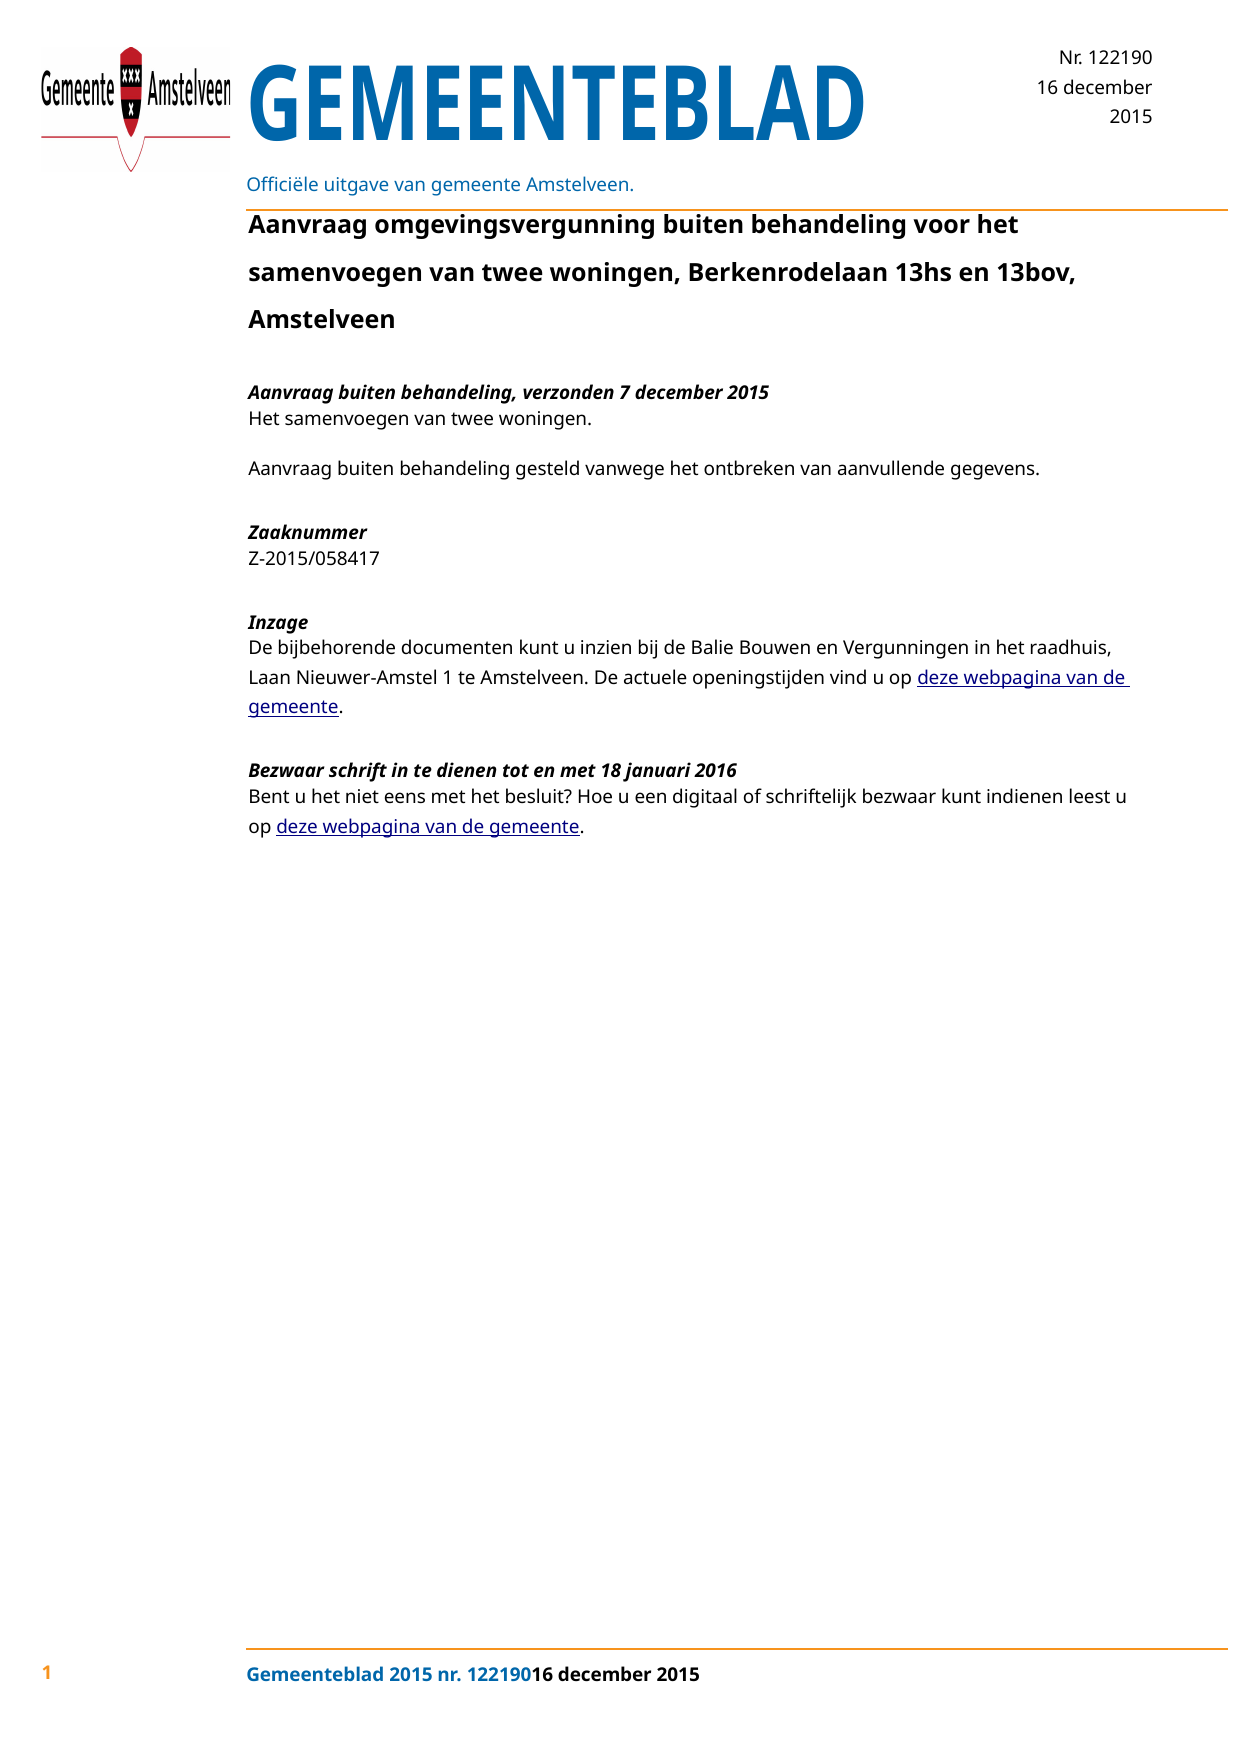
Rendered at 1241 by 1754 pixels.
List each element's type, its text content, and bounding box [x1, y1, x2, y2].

text Het samenvoegen van twee woningen. [248, 405, 1152, 431]
text Aanvraag omgevingsvergunning buiten behandeling voor het samenvoegen van twee woningen, Berkenrodelaan 13hs en 13bov, Amstelveen [248, 211, 1152, 336]
text Bent u het niet eens met het besluit? Hoe u een digitaal of schriftelijk bezwaar kunt indienen leest u op deze webpagina van de gemeente. [248, 783, 1152, 839]
text Z-2015/058417 [248, 545, 1152, 571]
text De bijbehorende documenten kunt u inzien bij de Balie Bouwen en Vergunningen in het raadhuis, Laan Nieuwer-Amstel 1 te Amstelveen. De actuele openingstijden vind u op deze webpagina van de gemeente. [248, 634, 1152, 719]
text Bezwaar schrift in te dienen tot en met 18 januari 2016 [248, 758, 1152, 783]
text Inzage [248, 609, 1152, 634]
picture [41, 47, 231, 172]
text Aanvraag buiten behandeling, verzonden 7 december 2015 [248, 379, 1152, 405]
text Zaaknummer [248, 519, 1152, 545]
text Aanvraag buiten behandeling gesteld vanwege het ontbreken van aanvullende gegevens. [248, 455, 1152, 481]
